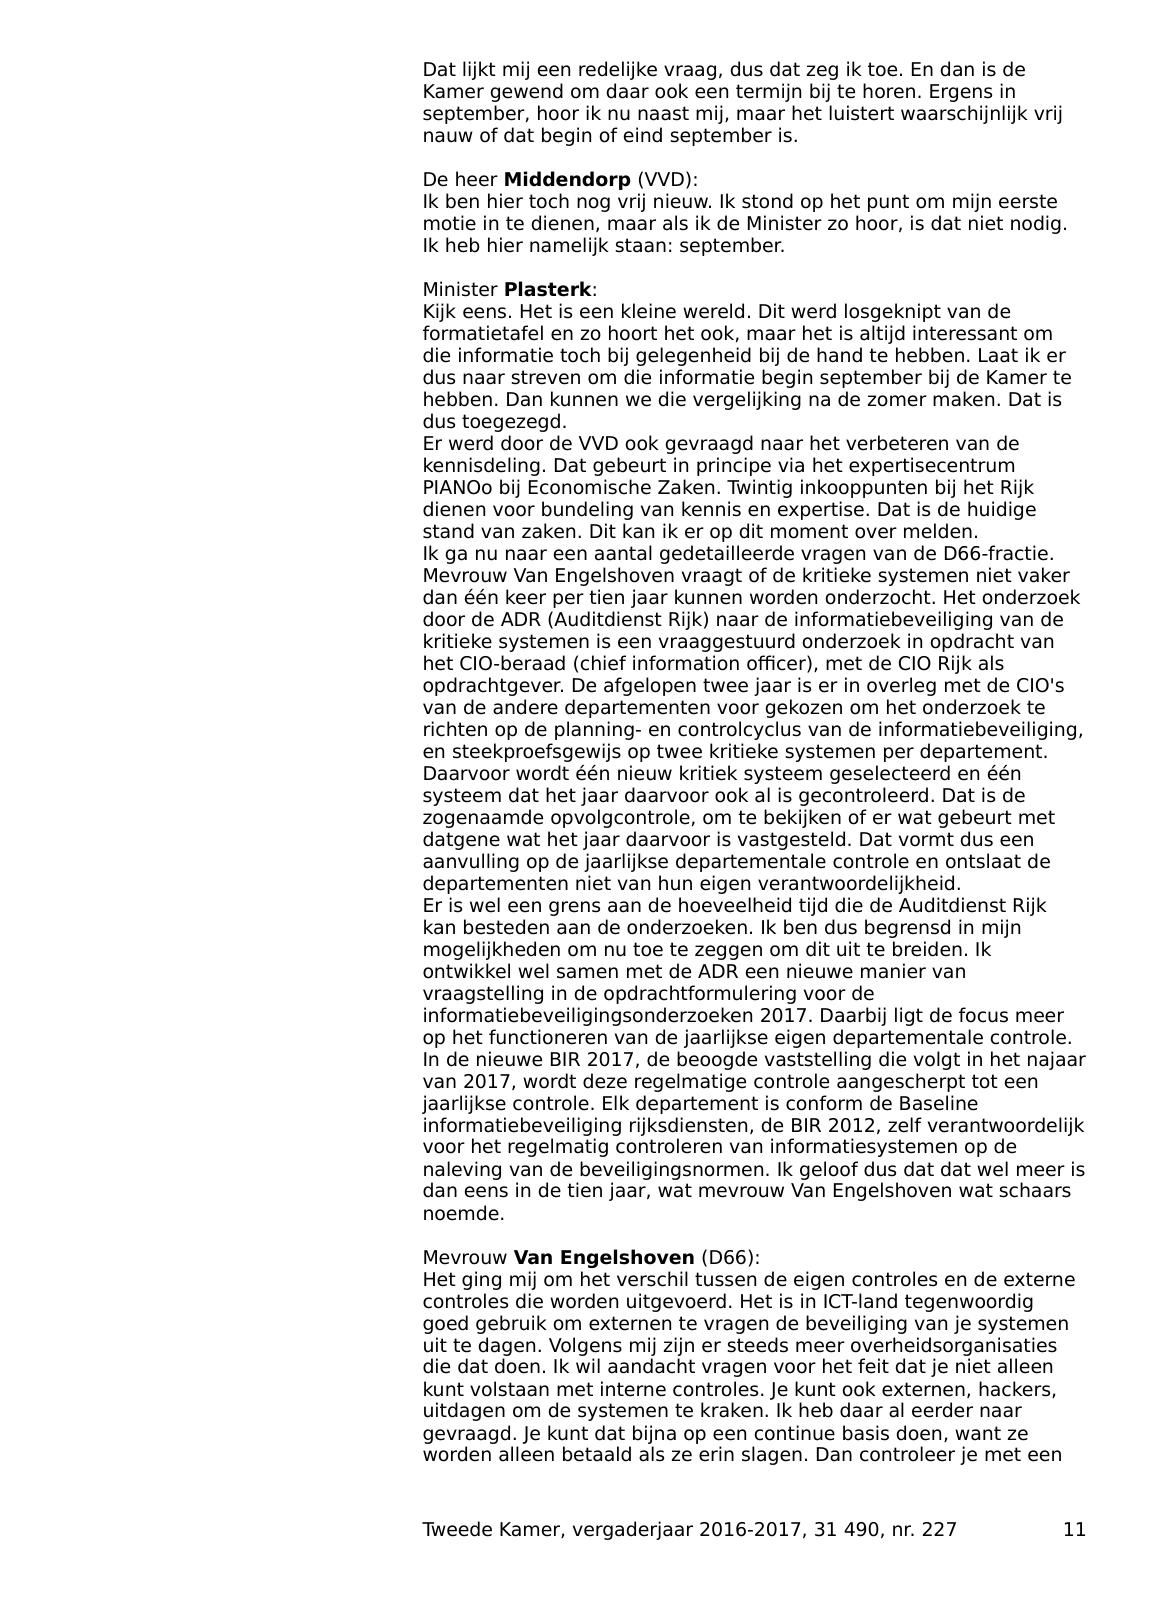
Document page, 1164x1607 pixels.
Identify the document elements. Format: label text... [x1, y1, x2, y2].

text De heer Middendorp (VVD): [422, 169, 1087, 191]
text Dat lijkt mij een redelijke vraag, dus dat zeg ik toe. En dan is de Kamer gewend om daar ook een termijn bij te horen. Ergens in september, hoor ik nu naast mij, maar het luistert waarschijnlijk vrij nauw of dat begin of eind september is. [422, 59, 1087, 147]
text Mevrouw Van Engelshoven (D66): [422, 1247, 1087, 1268]
text Er werd door de VVD ook gevraagd naar het verbeteren van de kennisdeling. Dat gebeurt in principe via het expertisecentrum PIANOo bij Economische Zaken. Twintig inkooppunten bij het Rijk dienen voor bundeling van kennis en expertise. Dat is de huidige stand van zaken. Dit kan ik er op dit moment over melden. [422, 433, 1087, 543]
text Kijk eens. Het is een kleine wereld. Dit werd losgeknipt van de formatietafel en zo hoort het ook, maar het is altijd interessant om die informatie toch bij gelegenheid bij de hand te hebben. Laat ik er dus naar streven om die informatie begin september bij de Kamer te hebben. Dan kunnen we die vergelijking na de zomer maken. Dat is dus toegezegd. [422, 301, 1087, 433]
text Er is wel een grens aan de hoeveelheid tijd die de Auditdienst Rijk kan besteden aan de onderzoeken. Ik ben dus begrensd in mijn mogelijkheden om nu toe te zeggen om dit uit te breiden. Ik ontwikkel wel samen met de ADR een nieuwe manier van vraagstelling in de opdrachtformulering voor de informatiebeveiligingsonderzoeken 2017. Daarbij ligt de focus meer op het functioneren van de jaarlijkse eigen departementale controle. In de nieuwe BIR 2017, de beoogde vaststelling die volgt in het najaar van 2017, wordt deze regelmatige controle aangescherpt tot een jaarlijkse controle. Elk departement is conform de Baseline informatiebeveiliging rijksdiensten, de BIR 2012, zelf verantwoordelijk voor het regelmatig controleren van informatiesystemen op de naleving van de beveiligingsnormen. Ik geloof dus dat dat wel meer is dan eens in de tien jaar, wat mevrouw Van Engelshoven wat schaars noemde. [422, 895, 1087, 1224]
text Het ging mij om het verschil tussen de eigen controles en de externe controles die worden uitgevoerd. Het is in ICT-land tegenwoordig goed gebruik om externen te vragen de beveiliging van je systemen uit te dagen. Volgens mij zijn er steeds meer overheidsorganisaties die dat doen. Ik wil aandacht vragen voor het feit dat je niet alleen kunt volstaan met interne controles. Je kunt ook externen, hackers, uitdagen om de systemen te kraken. Ik heb daar al eerder naar gevraagd. Je kunt dat bijna op een continue basis doen, want ze worden alleen betaald als ze erin slagen. Dan controleer je met een [422, 1268, 1087, 1466]
text Minister Plasterk: [422, 279, 1087, 301]
text Ik ben hier toch nog vrij nieuw. Ik stond op het punt om mijn eerste motie in te dienen, maar als ik de Minister zo hoor, is dat niet nodig. Ik heb hier namelijk staan: september. [422, 191, 1087, 257]
text Ik ga nu naar een aantal gedetailleerde vragen van de D66-fractie. Mevrouw Van Engelshoven vraagt of de kritieke systemen niet vaker dan één keer per tien jaar kunnen worden onderzocht. Het onderzoek door de ADR (Auditdienst Rijk) naar de informatiebeveiliging van de kritieke systemen is een vraaggestuurd onderzoek in opdracht van het CIO-beraad (chief information officer), met de CIO Rijk als opdrachtgever. De afgelopen twee jaar is er in overleg met de CIO's van de andere departementen voor gekozen om het onderzoek te richten op de planning- en controlcyclus van de informatiebeveiliging, en steekproefsgewijs op twee kritieke systemen per departement. Daarvoor wordt één nieuw kritiek systeem geselecteerd en één systeem dat het jaar daarvoor ook al is gecontroleerd. Dat is de zogenaamde opvolgcontrole, om te bekijken of er wat gebeurt met datgene wat het jaar daarvoor is vastgesteld. Dat vormt dus een aanvulling op de jaarlijkse departementale controle en ontslaat de departementen niet van hun eigen verantwoordelijkheid. [422, 543, 1087, 895]
